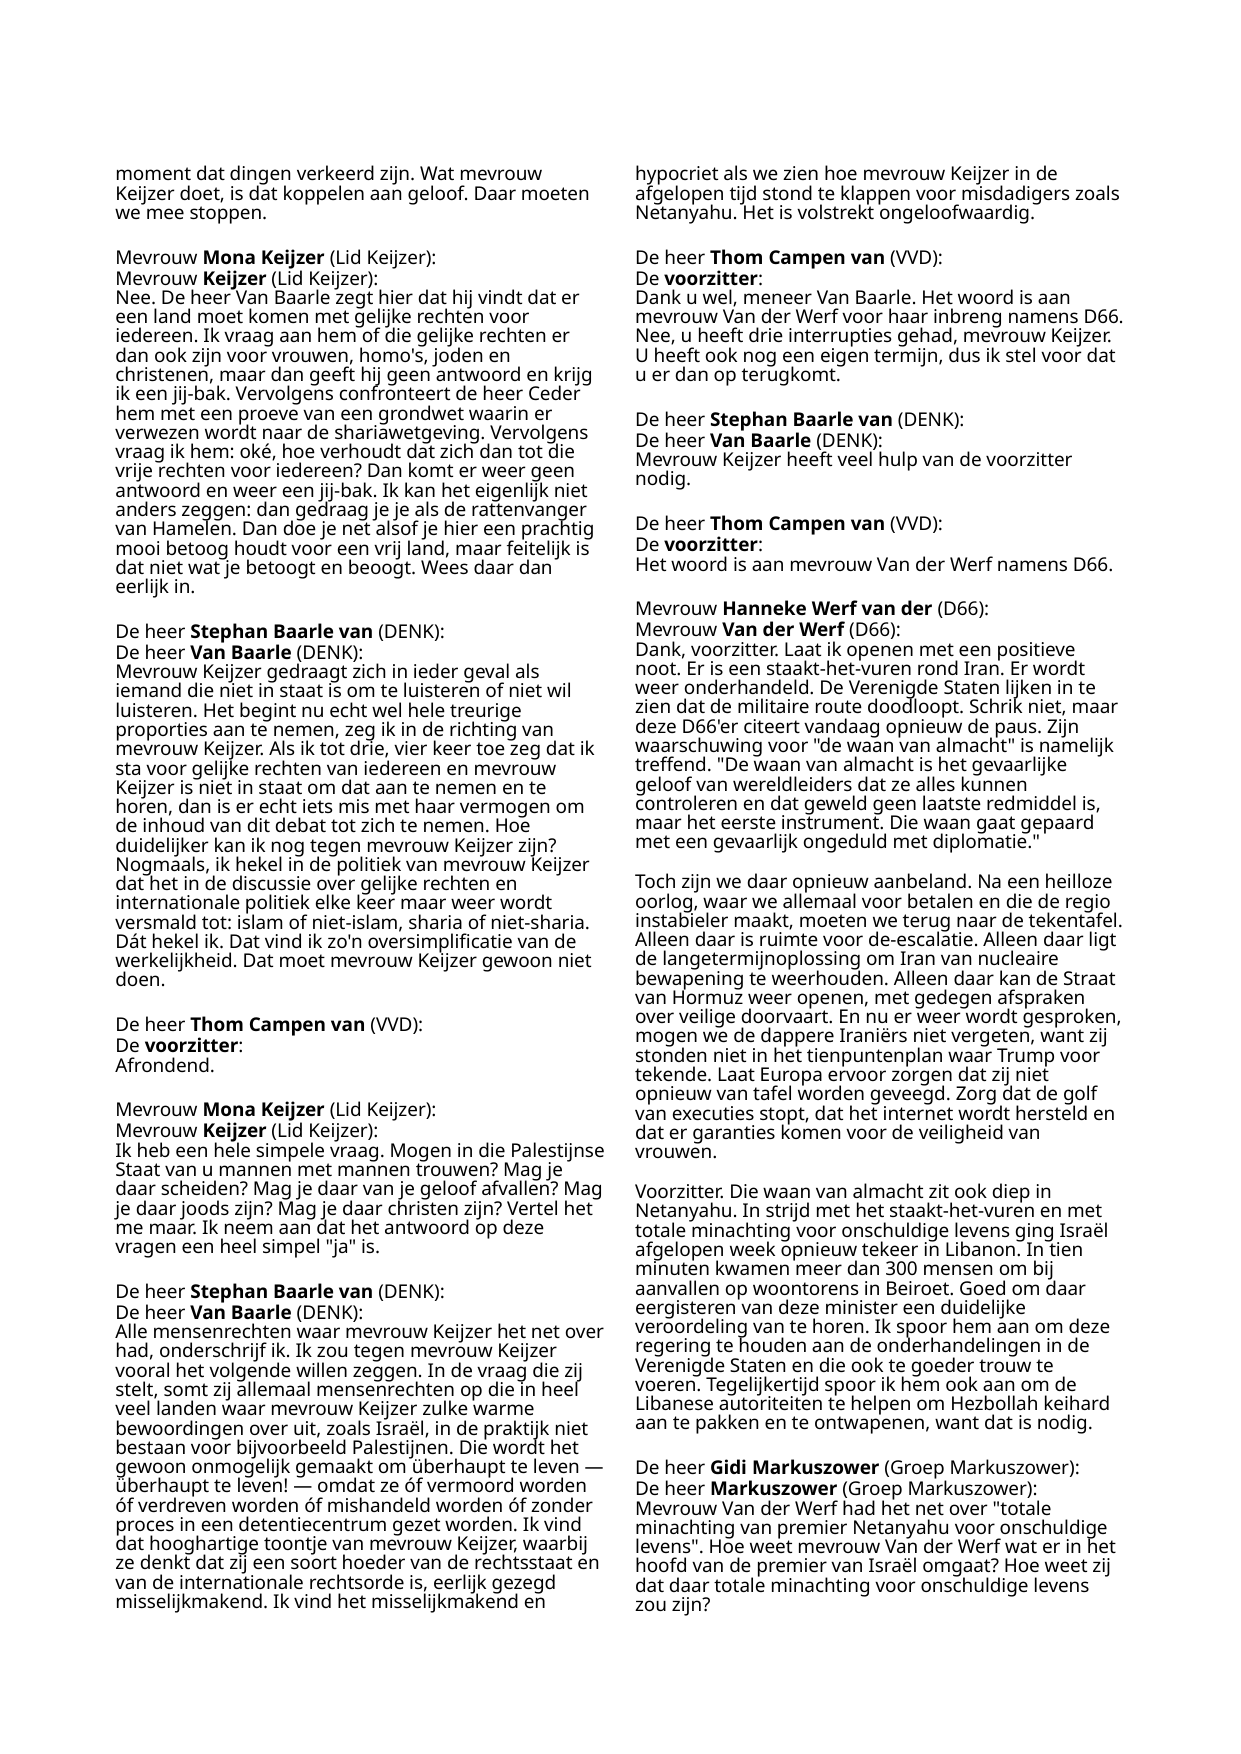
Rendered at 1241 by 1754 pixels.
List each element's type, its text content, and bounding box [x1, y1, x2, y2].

text De heer Van Baarle (DENK): [635, 432, 1125, 451]
text Alle mensenrechten waar mevrouw Keijzer het net over had, onderschrijf ik. Ik zou tegen mevrouw Keijzer vooral het volgende willen zeggen. In de vraag die zij stelt, somt zij allemaal mensenrechten op die in heel veel landen waar mevrouw Keijzer zulke warme bewoordingen over uit, zoals Israël, in de praktijk niet bestaan voor bijvoorbeeld Palestijnen. Die wordt het gewoon onmogelijk gemaakt om überhaupt te leven — überhaupt te leven! — omdat ze óf vermoord worden óf verdreven worden óf mishandeld worden óf zonder proces in een detentiecentrum gezet worden. Ik vind dat hooghartige toontje van mevrouw Keijzer, waarbij ze denkt dat zij een soort hoeder van de rechtsstaat en van de internationale rechtsorde is, eerlijk gezegd misselijkmakend. Ik vind het misselijkmakend en [115, 1323, 605, 1612]
text Mevrouw Keijzer (Lid Keijzer): [115, 270, 605, 289]
text Mevrouw Keijzer gedraagt zich in ieder geval als iemand die niet in staat is om te luisteren of niet wil luisteren. Het begint nu echt wel hele treurige proporties aan te nemen, zeg ik in de richting van mevrouw Keijzer. Als ik tot drie, vier keer toe zeg dat ik sta voor gelijke rechten van iedereen en mevrouw Keijzer is niet in staat om dat aan te nemen en te horen, dan is er echt iets mis met haar vermogen om de inhoud van dit debat tot zich te nemen. Hoe duidelijker kan ik nog tegen mevrouw Keijzer zijn? Nogmaals, ik hekel in de politiek van mevrouw Keijzer dat het in de discussie over gelijke rechten en internationale politiek elke keer maar weer wordt versmald tot: islam of niet-islam, sharia of niet-sharia. Dát hekel ik. Dat vind ik zo'n oversimplificatie van de werkelijkheid. Dat moet mevrouw Keijzer gewoon niet doen. [115, 663, 605, 991]
text De heer Stephan Baarle van (DENK): [115, 1278, 605, 1304]
text Toch zijn we daar opnieuw aanbeland. Na een heilloze oorlog, waar we allemaal voor betalen en die de regio instabieler maakt, moeten we terug naar de tekentafel. Alleen daar is ruimte voor de-escalatie. Alleen daar ligt de langetermijnoplossing om Iran van nucleaire bewapening te weerhouden. Alleen daar kan de Straat van Hormuz weer openen, met gedegen afspraken over veilige doorvaart. En nu er weer wordt gesproken, mogen we de dappere Iraniërs niet vergeten, want zij stonden niet in het tienpuntenplan waar Trump voor tekende. Laat Europa ervoor zorgen dat zij niet opnieuw van tafel worden geveegd. Zorg dat de golf van executies stopt, dat het internet wordt hersteld en dat er garanties komen voor de veiligheid van vrouwen. [635, 873, 1125, 1162]
text Ik heb een hele simpele vraag. Mogen in die Palestijnse Staat van u mannen met mannen trouwen? Mag je daar scheiden? Mag je daar van je geloof afvallen? Mag je daar joods zijn? Mag je daar christen zijn? Vertel het me maar. Ik neem aan dat het antwoord op deze vragen een heel simpel "ja" is. [115, 1142, 605, 1257]
text De heer Stephan Baarle van (DENK): [115, 618, 605, 644]
text De voorzitter: [635, 270, 1125, 289]
text Mevrouw Van der Werf had het net over "totale minachting van premier Netanyahu voor onschuldige levens". Hoe weet mevrouw Van der Werf wat er in het hoofd van de premier van Israël omgaat? Hoe weet zij dat daar totale minachting voor onschuldige levens zou zijn? [635, 1499, 1125, 1615]
text Mevrouw Mona Keijzer (Lid Keijzer): [115, 244, 605, 270]
text Dank u wel, meneer Van Baarle. Het woord is aan mevrouw Van der Werf voor haar inbreng namens D66. Nee, u heeft drie interrupties gehad, mevrouw Keijzer. U heeft ook nog een eigen termijn, dus ik stel voor dat u er dan op terugkomt. [635, 289, 1125, 385]
text De heer Van Baarle (DENK): [115, 644, 605, 663]
text Mevrouw Hanneke Werf van der (D66): [635, 596, 1125, 621]
text De heer Van Baarle (DENK): [115, 1304, 605, 1323]
text Dank, voorzitter. Laat ik openen met een positieve noot. Er is een staakt-het-vuren rond Iran. Er wordt weer onderhandeld. De Verenigde Staten lijken in te zien dat de militaire route doodloopt. Schrik niet, maar deze D66'er citeert vandaag opnieuw de paus. Zijn waarschuwing voor "de waan van almacht" is namelijk treffend. "De waan van almacht is het gevaarlijke geloof van wereldleiders dat ze alles kunnen controleren en dat geweld geen laatste redmiddel is, maar het eerste instrument. Die waan gaat gepaard met een gevaarlijk ongeduld met diplomatie." [635, 641, 1125, 853]
text Mevrouw Keijzer (Lid Keijzer): [115, 1122, 605, 1142]
text De heer Thom Campen van (VVD): [115, 1012, 605, 1037]
text De voorzitter: [115, 1037, 605, 1057]
text De voorzitter: [635, 536, 1125, 556]
text Mevrouw Van der Werf (D66): [635, 621, 1125, 641]
text Nee. De heer Van Baarle zegt hier dat hij vindt dat er een land moet komen met gelijke rechten voor iedereen. Ik vraag aan hem of die gelijke rechten er dan ook zijn voor vrouwen, homo's, joden en christenen, maar dan geeft hij geen antwoord en krijg ik een jij-bak. Vervolgens confronteert de heer Ceder hem met een proeve van een grondwet waarin er verwezen wordt naar de shariawetgeving. Vervolgens vraag ik hem: oké, hoe verhoudt dat zich dan tot die vrije rechten voor iedereen? Dan komt er weer geen antwoord en weer een jij-bak. Ik kan het eigenlijk niet anders zeggen: dan gedraag je je als de rattenvanger van Hamelen. Dan doe je net alsof je hier een prachtig mooi betoog houdt voor een vrij land, maar feitelijk is dat niet wat je betoogt en beoogt. Wees daar dan eerlijk in. [115, 289, 605, 597]
text De heer Thom Campen van (VVD): [635, 511, 1125, 536]
text De heer Markuszower (Groep Markuszower): [635, 1480, 1125, 1499]
text De heer Gidi Markuszower (Groep Markuszower): [635, 1454, 1125, 1480]
text hypocriet als we zien hoe mevrouw Keijzer in de afgelopen tijd stond te klappen voor misdadigers zoals Netanyahu. Het is volstrekt ongeloofwaardig. [635, 165, 1125, 223]
text Mevrouw Mona Keijzer (Lid Keijzer): [115, 1097, 605, 1122]
text Mevrouw Keijzer heeft veel hulp van de voorzitter nodig. [635, 451, 1125, 490]
text Afrondend. [115, 1057, 605, 1076]
text De heer Thom Campen van (VVD): [635, 244, 1125, 270]
text Het woord is aan mevrouw Van der Werf namens D66. [635, 556, 1125, 575]
text De heer Stephan Baarle van (DENK): [635, 406, 1125, 432]
text moment dat dingen verkeerd zijn. Wat mevrouw Keijzer doet, is dat koppelen aan geloof. Daar moeten we mee stoppen. [115, 165, 605, 223]
text Voorzitter. Die waan van almacht zit ook diep in Netanyahu. In strijd met het staakt-het-vuren en met totale minachting voor onschuldige levens ging Israël afgelopen week opnieuw tekeer in Libanon. In tien minuten kwamen meer dan 300 mensen om bij aanvallen op woontorens in Beiroet. Goed om daar eergisteren van deze minister een duidelijke veroordeling van te horen. Ik spoor hem aan om deze regering te houden aan de onderhandelingen in de Verenigde Staten en die ook te goeder trouw te voeren. Tegelijkertijd spoor ik hem ook aan om de Libanese autoriteiten te helpen om Hezbollah keihard aan te pakken en te ontwapenen, want dat is nodig. [635, 1183, 1125, 1434]
